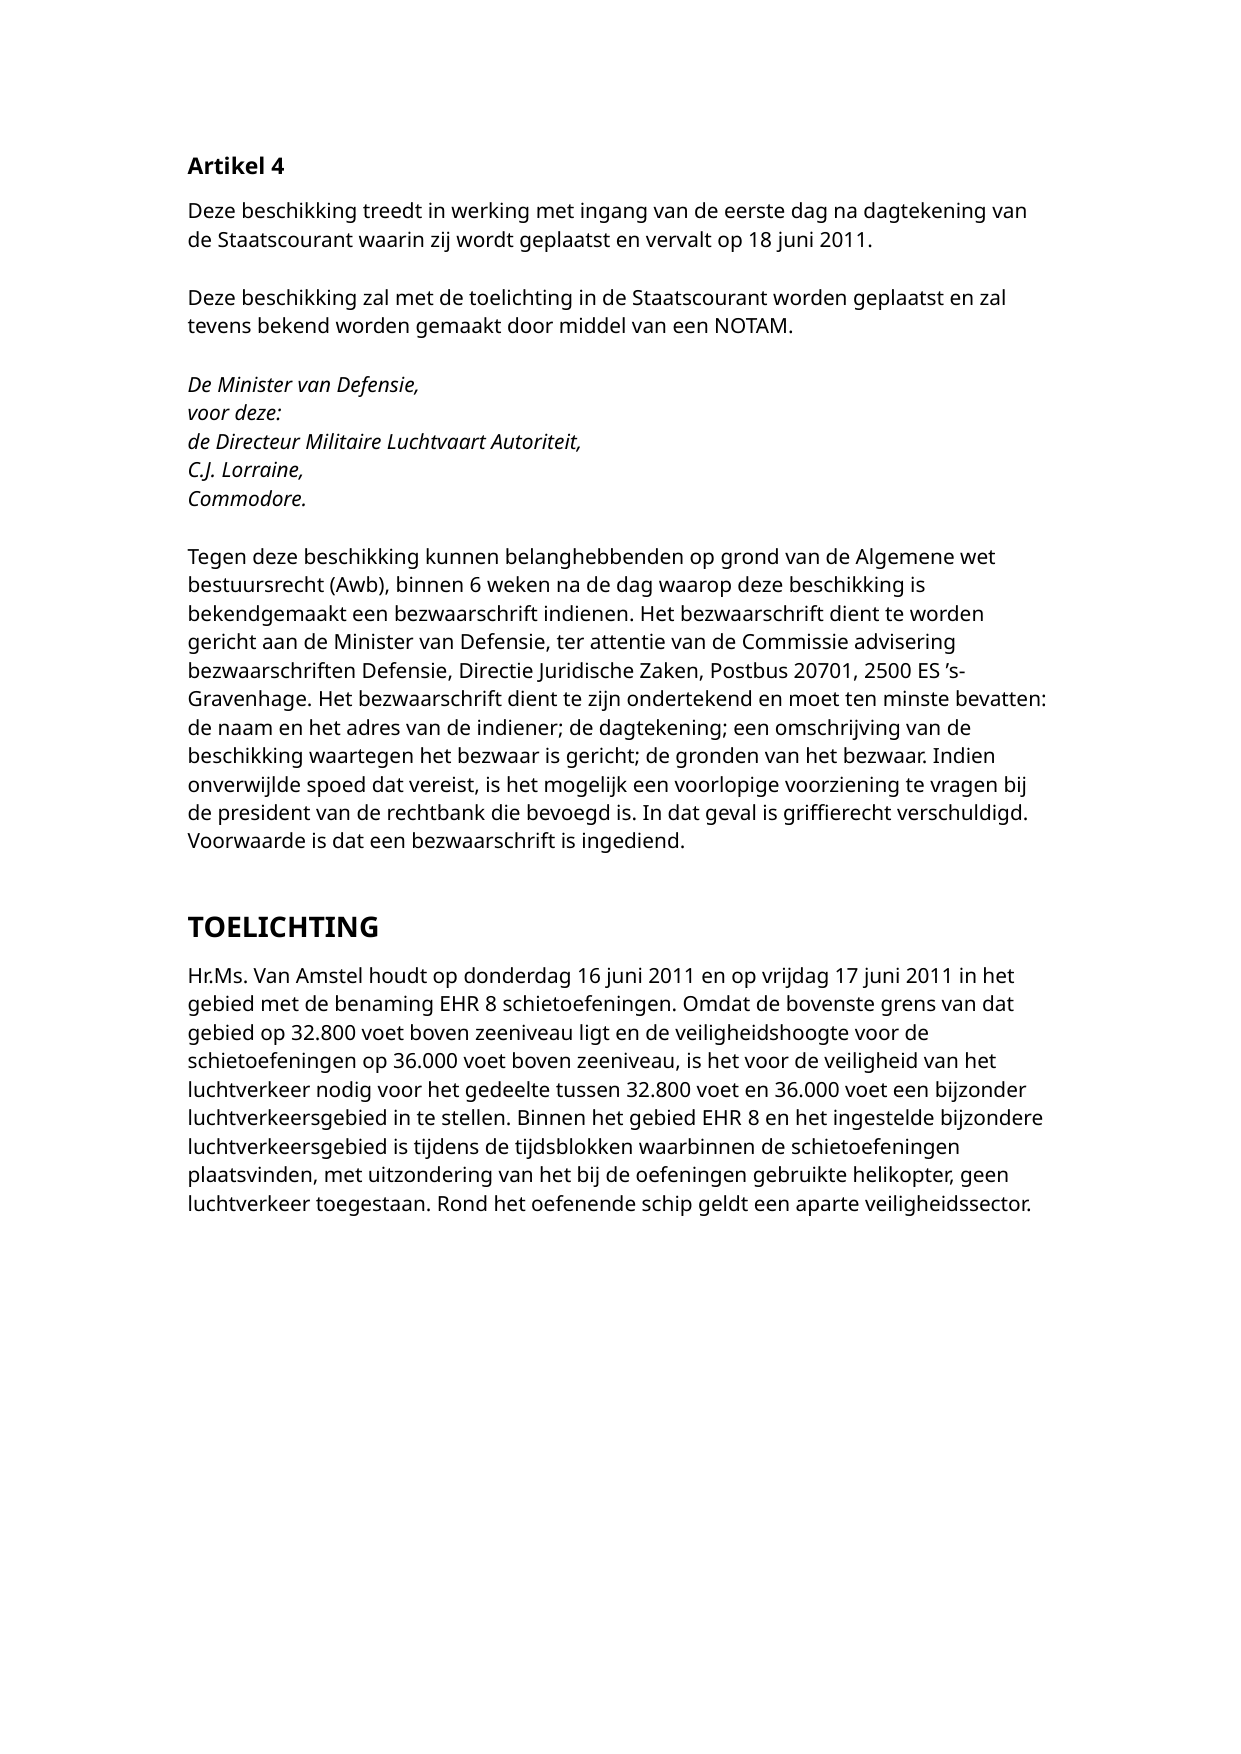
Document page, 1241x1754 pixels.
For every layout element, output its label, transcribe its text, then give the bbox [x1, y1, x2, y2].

text Deze beschikking treedt in werking met ingang van de eerste dag na dagtekening van de Staatscourant waarin zij wordt geplaatst en vervalt op 18 juni 2011. [187, 196, 1053, 253]
text Hr.Ms. Van Amstel houdt op donderdag 16 juni 2011 en op vrijdag 17 juni 2011 in het gebied met de benaming EHR 8 schietoefeningen. Omdat de bovenste grens van dat gebied op 32.800 voet boven zeeniveau ligt en de veiligheidshoogte voor de schietoefeningen op 36.000 voet boven zeeniveau, is het voor de veiligheid van het luchtverkeer nodig voor het gedeelte tussen 32.800 voet en 36.000 voet een bijzonder luchtverkeersgebied in te stellen. Binnen het gebied EHR 8 en het ingestelde bijzondere luchtverkeersgebied is tijdens de tijdsblokken waarbinnen de schietoefeningen plaatsvinden, met uitzondering van het bij de oefeningen gebruikte helikopter, geen luchtverkeer toegestaan. Rond het oefenende schip geldt een aparte veiligheidssector. [187, 961, 1053, 1217]
text Commodore. [187, 484, 1053, 512]
subtitle TOELICHTING [187, 907, 1053, 946]
text De Minister van Defensie, [187, 370, 1053, 398]
text de Directeur Militaire Luchtvaart Autoriteit, [187, 427, 1053, 455]
text C.J. Lorraine, [187, 455, 1053, 484]
text Tegen deze beschikking kunnen belanghebbenden op grond van de Algemene wet bestuursrecht (Awb), binnen 6 weken na de dag waarop deze beschikking is bekendgemaakt een bezwaarschrift indienen. Het bezwaarschrift dient te worden gericht aan de Minister van Defensie, ter attentie van de Commissie advisering bezwaarschriften Defensie, Directie Juridische Zaken, Postbus 20701, 2500 ES ’s-Gravenhage. Het bezwaarschrift dient te zijn ondertekend en moet ten minste bevatten: de naam en het adres van de indiener; de dagtekening; een omschrijving van de beschikking waartegen het bezwaar is gericht; de gronden van het bezwaar. Indien onverwijlde spoed dat vereist, is het mogelijk een voorlopige voorziening te vragen bij de president van de rechtbank die bevoegd is. In dat geval is griffierecht verschuldigd. Voorwaarde is dat een bezwaarschrift is ingediend. [187, 542, 1053, 855]
text voor deze: [187, 398, 1053, 427]
subtitle Artikel 4 [187, 150, 1053, 181]
text Deze beschikking zal met de toelichting in de Staatscourant worden geplaatst en zal tevens bekend worden gemaakt door middel van een NOTAM. [187, 283, 1053, 340]
